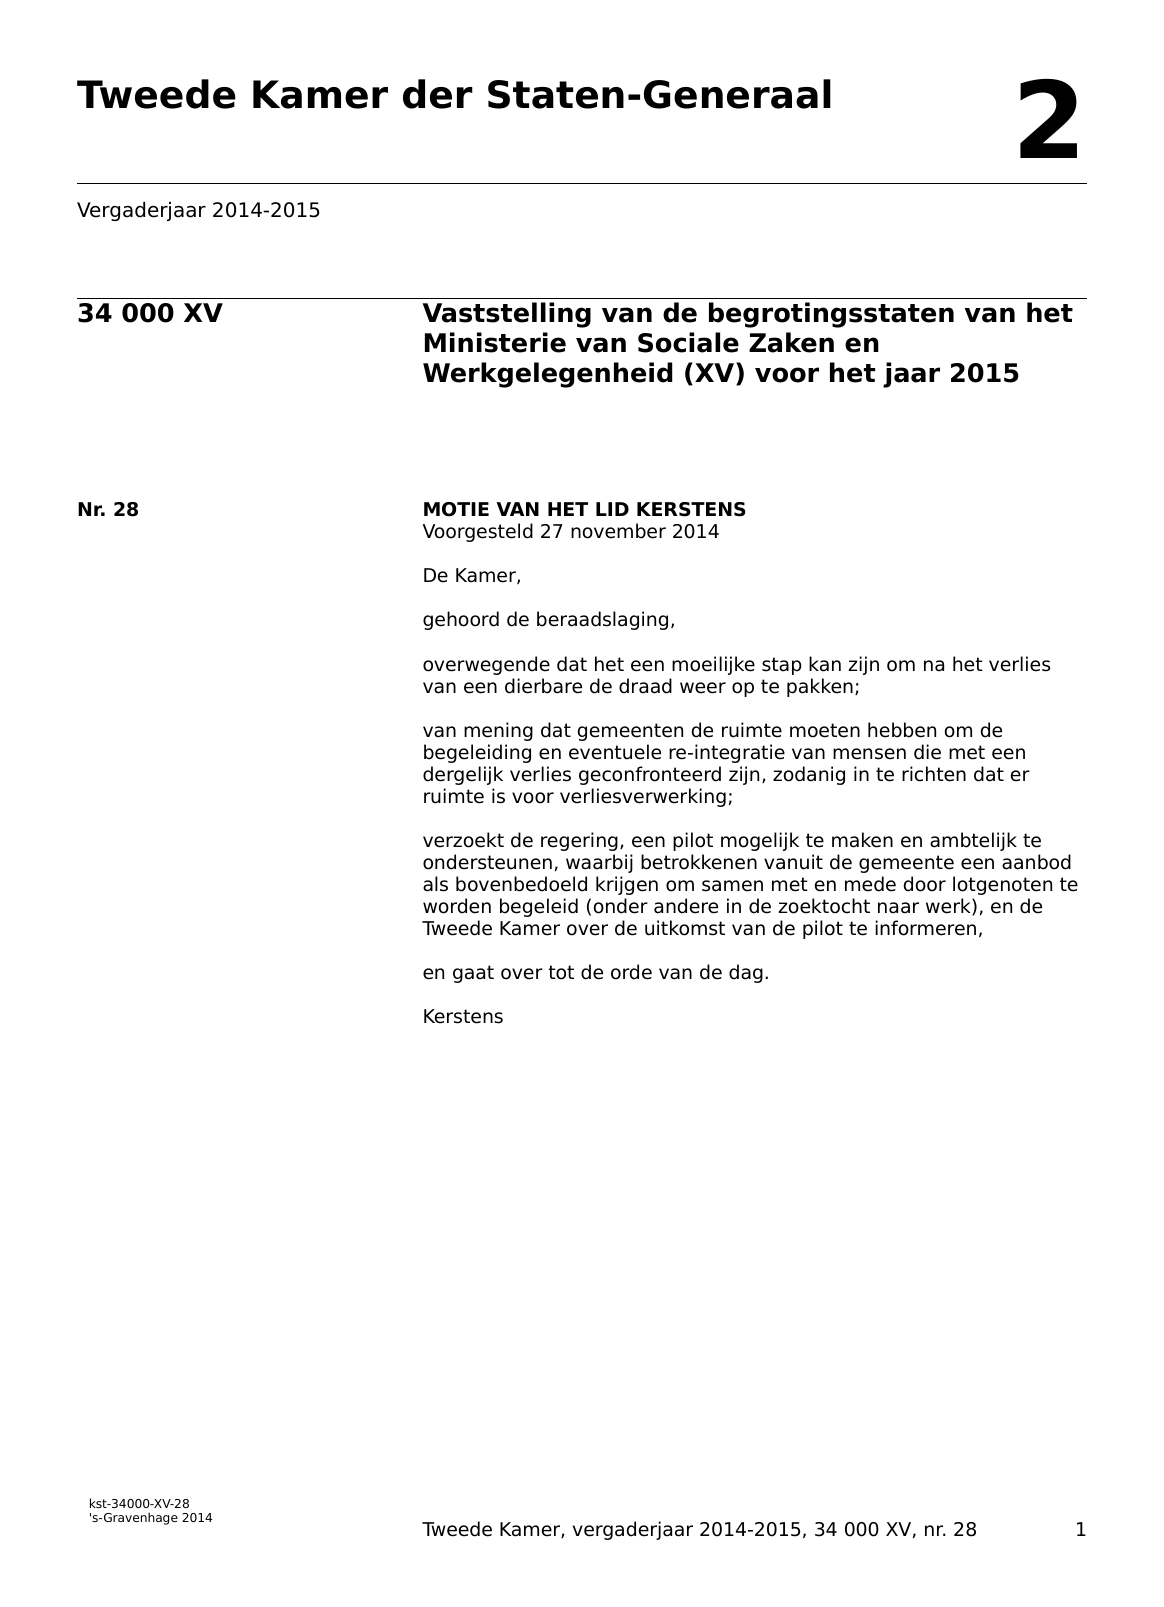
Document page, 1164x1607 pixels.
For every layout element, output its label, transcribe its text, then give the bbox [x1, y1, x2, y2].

text De Kamer, [422, 565, 1087, 587]
text van mening dat gemeenten de ruimte moeten hebben om de begeleiding en eventuele re-integratie van mensen die met een dergelijk verlies geconfronteerd zijn, zodanig in te richten dat er ruimte is voor verliesverwerking; [422, 720, 1087, 808]
text verzoekt de regering, een pilot mogelijk te maken en ambtelijk te ondersteunen, waarbij betrokkenen vanuit de gemeente een aanbod als bovenbedoeld krijgen om samen met en mede door lotgenoten te worden begeleid (onder andere in de zoektocht naar werk), en de Tweede Kamer over de uitkomst van de pilot te informeren, [422, 830, 1087, 940]
subtitle Nr. 28 MOTIE VAN HET LID KERSTENS [77, 499, 1087, 521]
text en gaat over tot de orde van de dag. [422, 962, 1087, 984]
table_header 2 [886, 59, 1087, 183]
text Kerstens [422, 1006, 1087, 1028]
table_cell Vergaderjaar 2014-2015 [77, 184, 1087, 298]
text kst-34000-XV-28 [88, 1497, 323, 1511]
text Voorgesteld 27 november 2014 [422, 521, 1087, 543]
text overwegende dat het een moeilijke stap kan zijn om na het verlies van een dierbare de draad weer op te pakken; [422, 653, 1087, 697]
table_header Tweede Kamer der Staten-Generaal [77, 59, 886, 183]
text gehoord de beraadslaging, [422, 609, 1087, 631]
text 's-Gravenhage 2014 [88, 1511, 323, 1525]
subtitle 34 000 XV Vaststelling van de begrotingsstaten van het Ministerie van Sociale Zaken en Werkgelegenheid (XV) voor het jaar 2015 [77, 299, 1087, 388]
